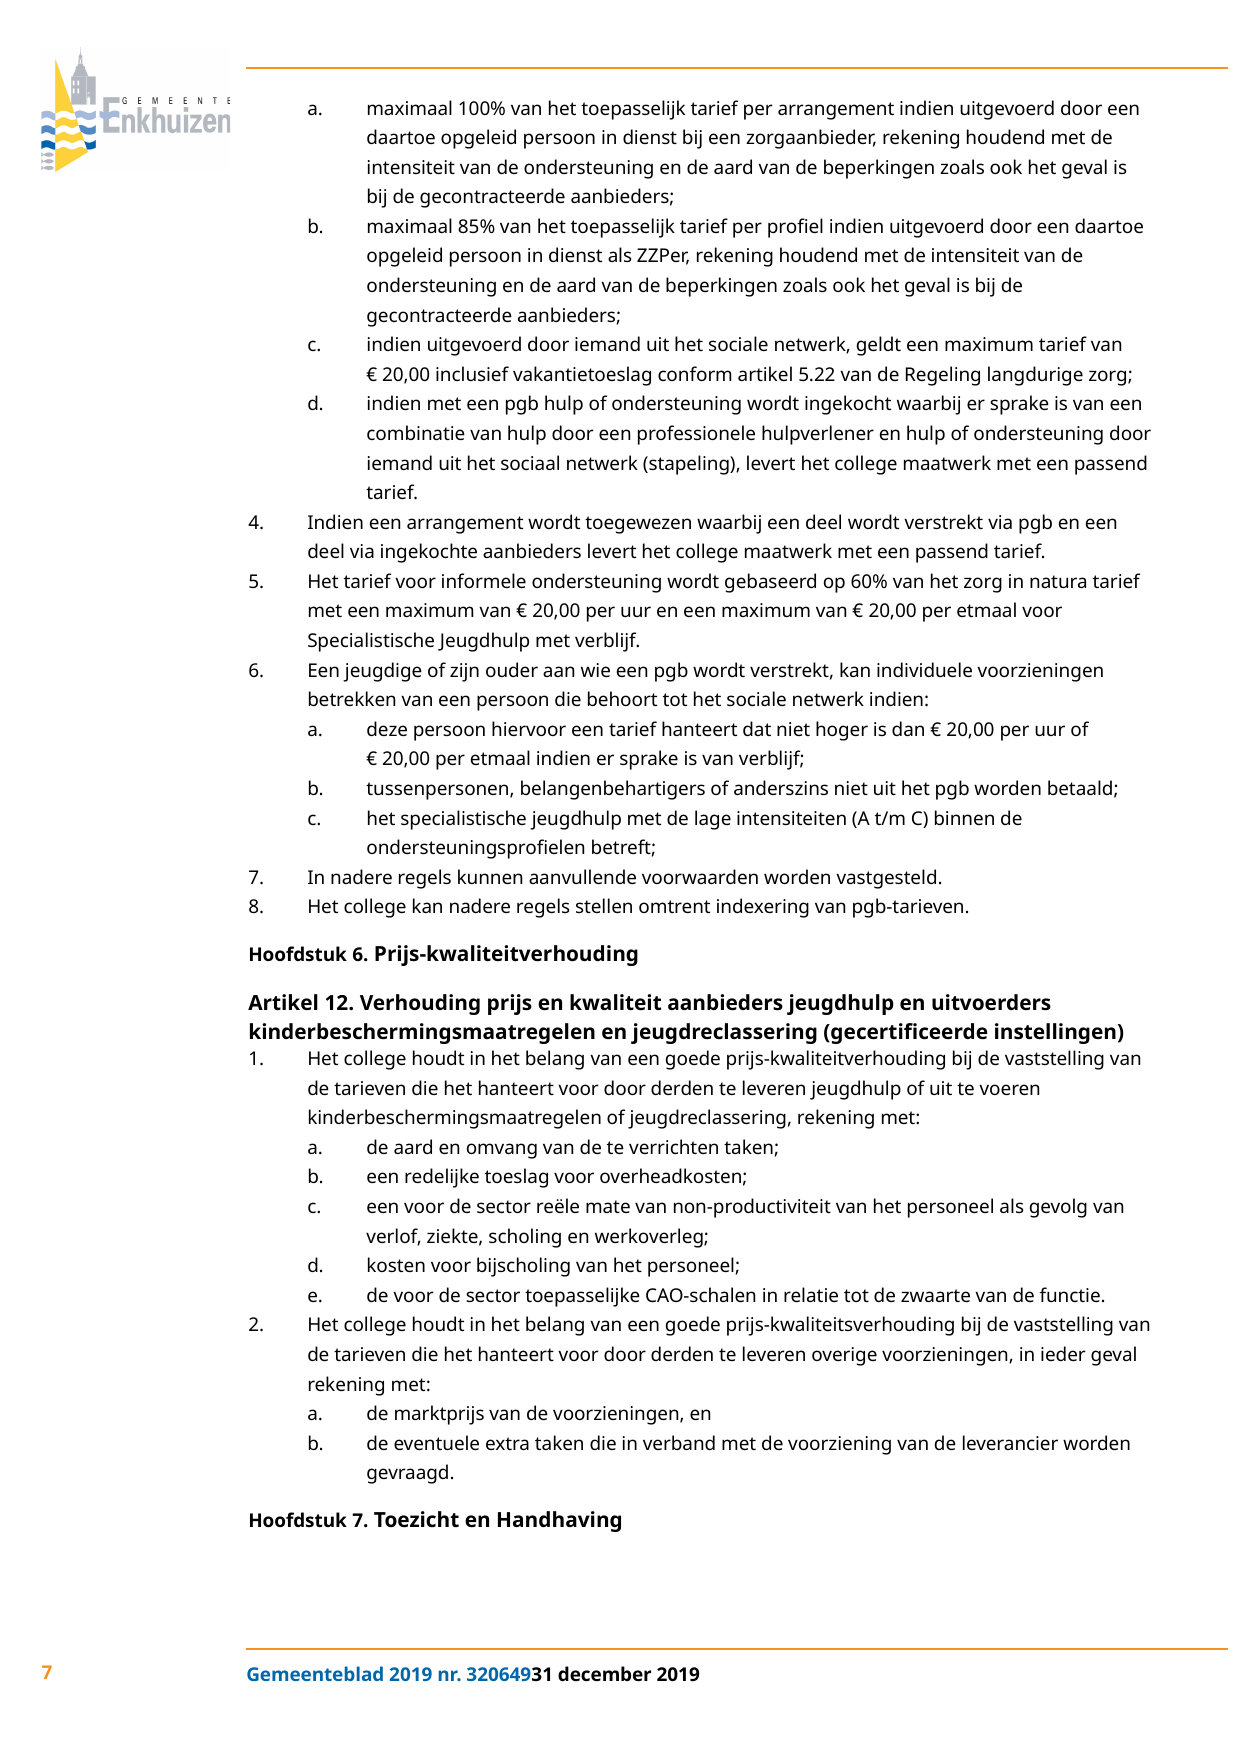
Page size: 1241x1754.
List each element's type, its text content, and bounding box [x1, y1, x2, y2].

list Het tarief voor informele ondersteuning wordt gebaseerd op 60% van het zorg in natura tarief met een maximum van € 20,00 per uur en een maximum van € 20,00 per etmaal voor Specialistische Jeugdhulp met verblijf. [248, 568, 1152, 653]
list indien uitgevoerd door iemand uit het sociale netwerk, geldt een maximum tarief van € 20,00 inclusief vakantietoeslag conform artikel 5.22 van de Regeling langdurige zorg; [307, 331, 1152, 387]
list Indien een arrangement wordt toegewezen waarbij een deel wordt verstrekt via pgb en een deel via ingekochte aanbieders levert het college maatwerk met een passend tarief. [248, 509, 1152, 564]
list de aard en omvang van de te verrichten taken; [307, 1134, 1152, 1160]
list In nadere regels kunnen aanvullende voorwaarden worden vastgesteld. [248, 864, 1152, 890]
list Een jeugdige of zijn ouder aan wie een pgb wordt verstrekt, kan individuele voorzieningen betrekken van een persoon die behoort tot het sociale netwerk indien: [248, 657, 1152, 712]
list de eventuele extra taken die in verband met de voorziening van de leverancier worden gevraagd. [307, 1430, 1152, 1485]
list kosten voor bijscholing van het personeel; [307, 1252, 1152, 1278]
picture [41, 47, 231, 172]
list de marktprijs van de voorzieningen, en [307, 1400, 1152, 1426]
text Artikel 12. Verhouding prijs en kwaliteit aanbieders jeugdhulp en uitvoerders kinderbeschermingsmaatregelen en jeugdreclassering (gecertificeerde instellingen) [248, 988, 1152, 1045]
list tussenpersonen, belangenbehartigers of anderszins niet uit het pgb worden betaald; [307, 775, 1152, 801]
list de voor de sector toepasselijke CAO-schalen in relatie tot de zwaarte van de functie. [307, 1282, 1152, 1308]
list het specialistische jeugdhulp met de lage intensiteiten (A t/m C) binnen de ondersteuningsprofielen betreft; [307, 805, 1152, 860]
list een redelijke toeslag voor overheadkosten; [307, 1164, 1152, 1189]
list maximaal 85% van het toepasselijk tarief per profiel indien uitgevoerd door een daartoe opgeleid persoon in dienst als ZZPer, rekening houdend met de intensiteit van de ondersteuning en de aard van de beperkingen zoals ook het geval is bij de gecontracteerde aanbieders; [307, 213, 1152, 328]
list Het college houdt in het belang van een goede prijs-kwaliteitsverhouding bij de vaststelling van de tarieven die het hanteert voor door derden te leveren overige voorzieningen, in ieder geval rekening met: [248, 1312, 1152, 1396]
list een voor de sector reële mate van non-productiviteit van het personeel als gevolg van verlof, ziekte, scholing en werkoverleg; [307, 1193, 1152, 1248]
list maximaal 100% van het toepasselijk tarief per arrangement indien uitgevoerd door een daartoe opgeleid persoon in dienst bij een zorgaanbieder, rekening houdend met de intensiteit van de ondersteuning en de aard van de beperkingen zoals ook het geval is bij de gecontracteerde aanbieders; [307, 95, 1152, 209]
list Het college houdt in het belang van een goede prijs-kwaliteitverhouding bij de vaststelling van de tarieven die het hanteert voor door derden te leveren jeugdhulp of uit te voeren kinderbeschermingsmaatregelen of jeugdreclassering, rekening met: [248, 1045, 1152, 1130]
text Hoofdstuk 6. Prijs-kwaliteitverhouding [248, 939, 1152, 968]
text Hoofdstuk 7. Toezicht en Handhaving [248, 1505, 1152, 1533]
list indien met een pgb hulp of ondersteuning wordt ingekocht waarbij er sprake is van een combinatie van hulp door een professionele hulpverlener en hulp of ondersteuning door iemand uit het sociaal netwerk (stapeling), levert het college maatwerk met een passend tarief. [307, 391, 1152, 505]
list deze persoon hiervoor een tarief hanteert dat niet hoger is dan € 20,00 per uur of € 20,00 per etmaal indien er sprake is van verblijf; [307, 716, 1152, 771]
list Het college kan nadere regels stellen omtrent indexering van pgb-tarieven. [248, 893, 1152, 919]
